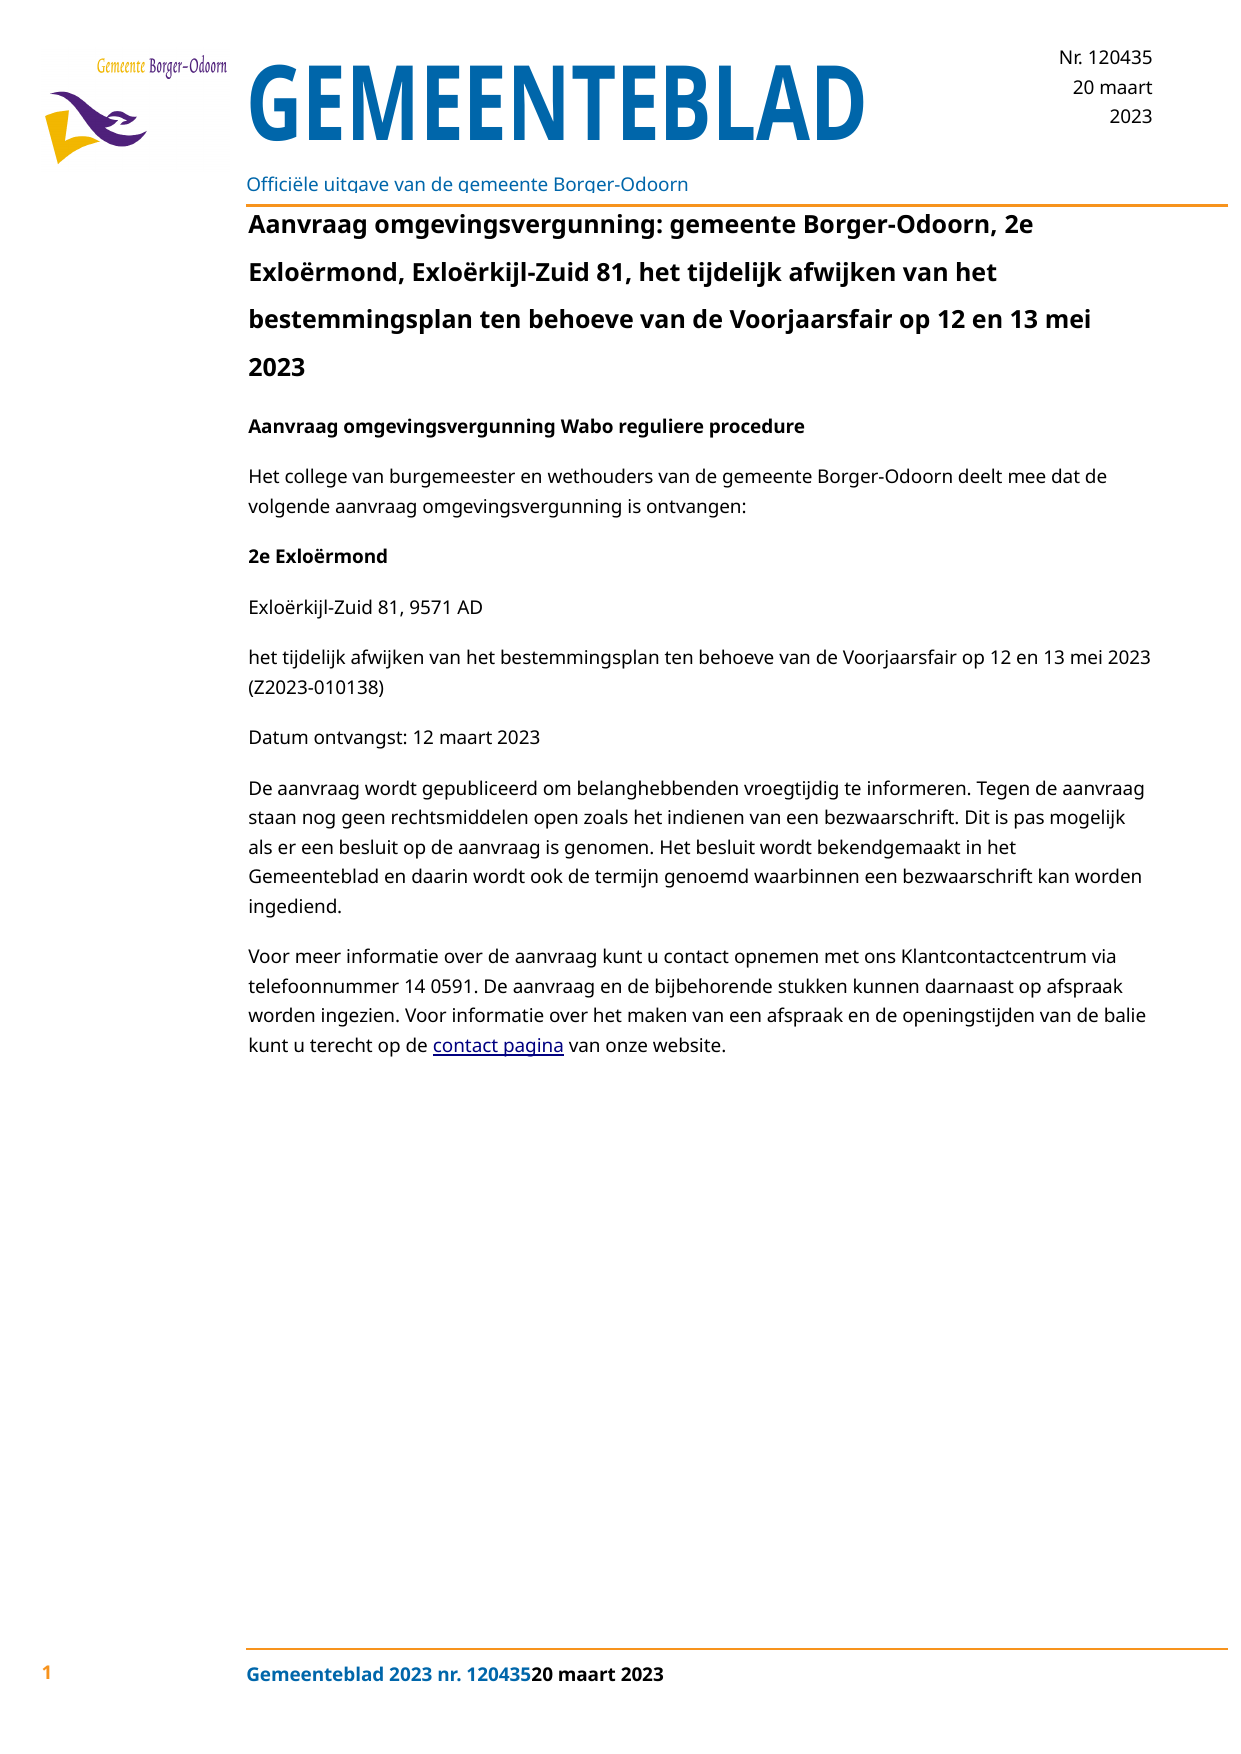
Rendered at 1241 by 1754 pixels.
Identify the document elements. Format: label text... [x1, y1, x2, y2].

text Exloërkijl-Zuid 81, 9571 AD [248, 594, 1152, 620]
text Het college van burgemeester en wethouders van de gemeente Borger-Odoorn deelt mee dat de volgende aanvraag omgevingsvergunning is ontvangen: [248, 463, 1152, 519]
text Voor meer informatie over de aanvraag kunt u contact opnemen met ons Klantcontactcentrum via telefoonnummer 14 0591. De aanvraag en de bijbehorende stukken kunnen daarnaast op afspraak worden ingezien. Voor informatie over het maken van een afspraak en de openingstijden van de balie kunt u terecht op de contact pagina van onze website. [248, 943, 1152, 1058]
text Datum ontvangst: 12 maart 2023 [248, 724, 1152, 750]
text 2e Exloërmond [248, 543, 1152, 569]
text Aanvraag omgevingsvergunning: gemeente Borger-Odoorn, 2e Exloërmond, Exloërkijl-Zuid 81, het tijdelijk afwijken van het bestemmingsplan ten behoeve van de Voorjaarsfair op 12 en 13 mei 2023 [248, 207, 1152, 384]
text Aanvraag omgevingsvergunning Wabo reguliere procedure [248, 413, 1152, 439]
picture [41, 47, 231, 172]
text De aanvraag wordt gepubliceerd om belanghebbenden vroegtijdig te informeren. Tegen de aanvraag staan nog geen rechtsmiddelen open zoals het indienen van een bezwaarschrift. Dit is pas mogelijk als er een besluit op de aanvraag is genomen. Het besluit wordt bekendgemaakt in het Gemeenteblad en daarin wordt ook de termijn genoemd waarbinnen een bezwaarschrift kan worden ingediend. [248, 775, 1152, 919]
text het tijdelijk afwijken van het bestemmingsplan ten behoeve van de Voorjaarsfair op 12 en 13 mei 2023 (Z2023-010138) [248, 644, 1152, 700]
